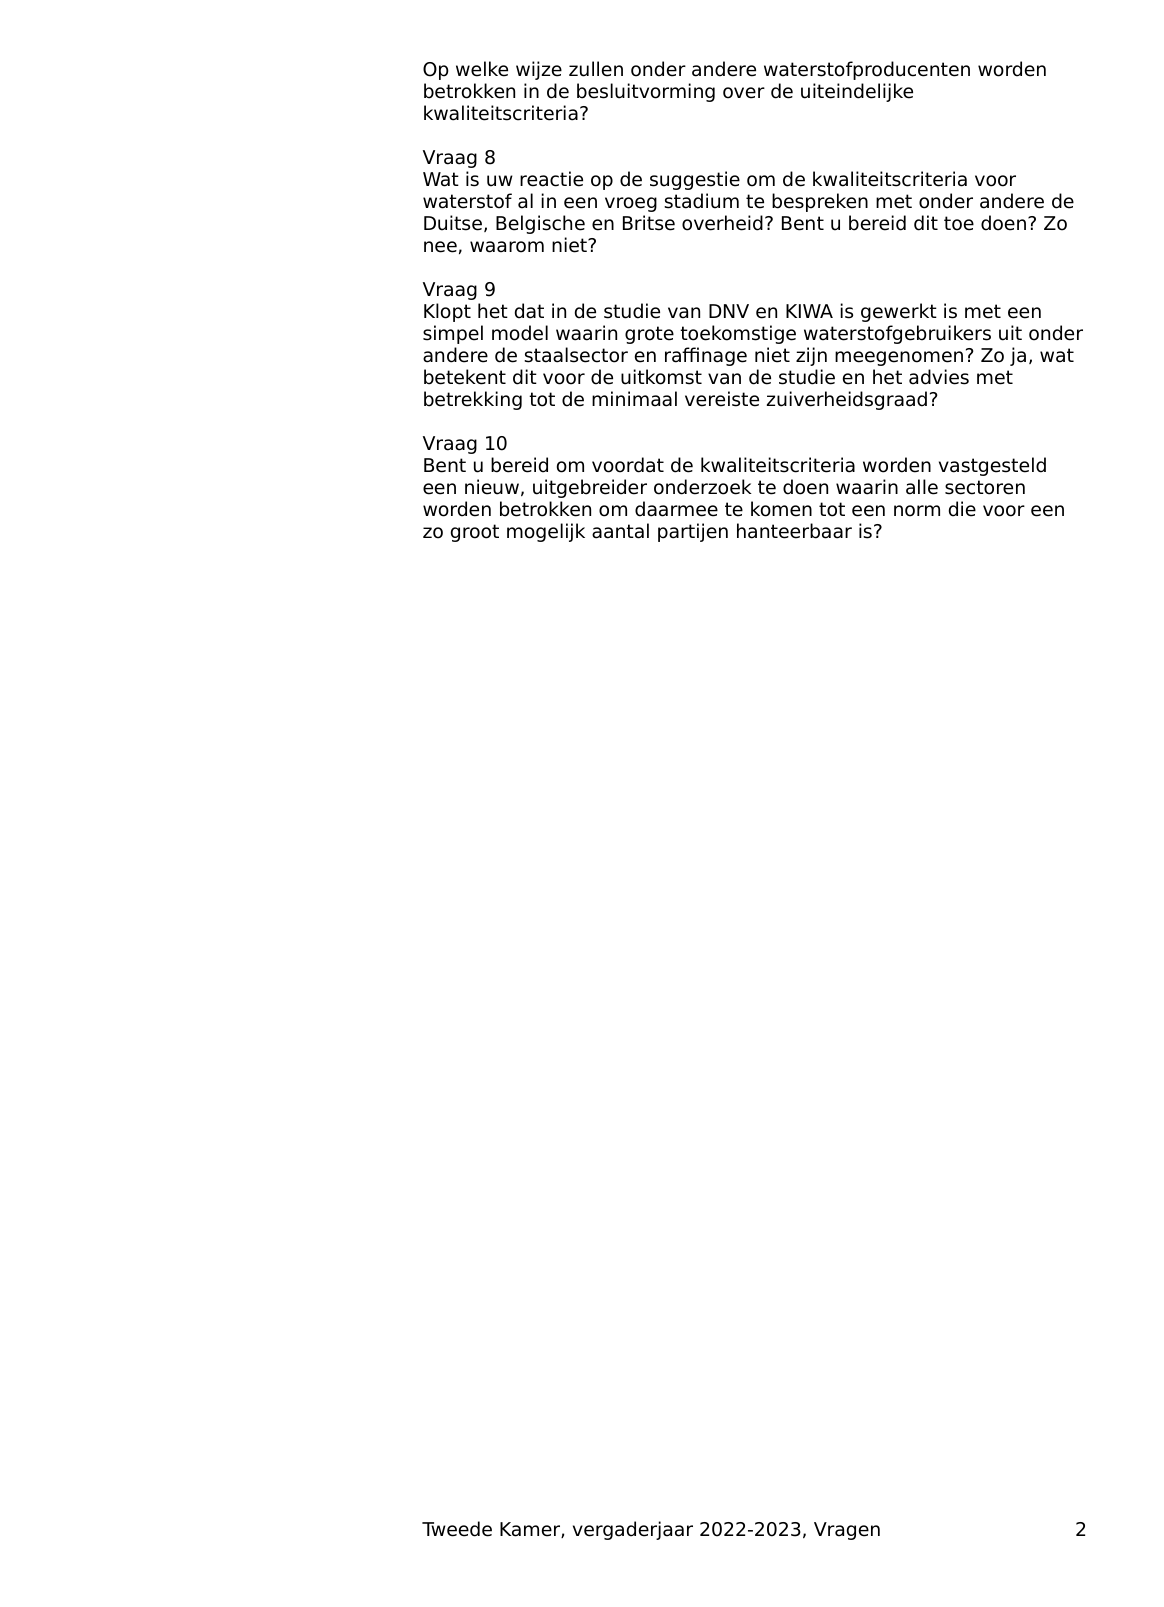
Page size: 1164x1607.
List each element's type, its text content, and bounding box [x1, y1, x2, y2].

text Klopt het dat in de studie van DNV en KIWA is gewerkt is met een simpel model waarin grote toekomstige waterstofgebruikers uit onder andere de staalsector en raffinage niet zijn meegenomen? Zo ja, wat betekent dit voor de uitkomst van de studie en het advies met betrekking tot de minimaal vereiste zuiverheidsgraad? [422, 301, 1087, 411]
text Vraag 8 [422, 147, 1087, 169]
text Vraag 9 [422, 279, 1087, 301]
text Wat is uw reactie op de suggestie om de kwaliteitscriteria voor waterstof al in een vroeg stadium te bespreken met onder andere de Duitse, Belgische en Britse overheid? Bent u bereid dit toe doen? Zo nee, waarom niet? [422, 169, 1087, 257]
text Vraag 10 [422, 433, 1087, 455]
text Op welke wijze zullen onder andere waterstofproducenten worden betrokken in de besluitvorming over de uiteindelijke kwaliteitscriteria? [422, 59, 1087, 125]
text Bent u bereid om voordat de kwaliteitscriteria worden vastgesteld een nieuw, uitgebreider onderzoek te doen waarin alle sectoren worden betrokken om daarmee te komen tot een norm die voor een zo groot mogelijk aantal partijen hanteerbaar is? [422, 455, 1087, 543]
